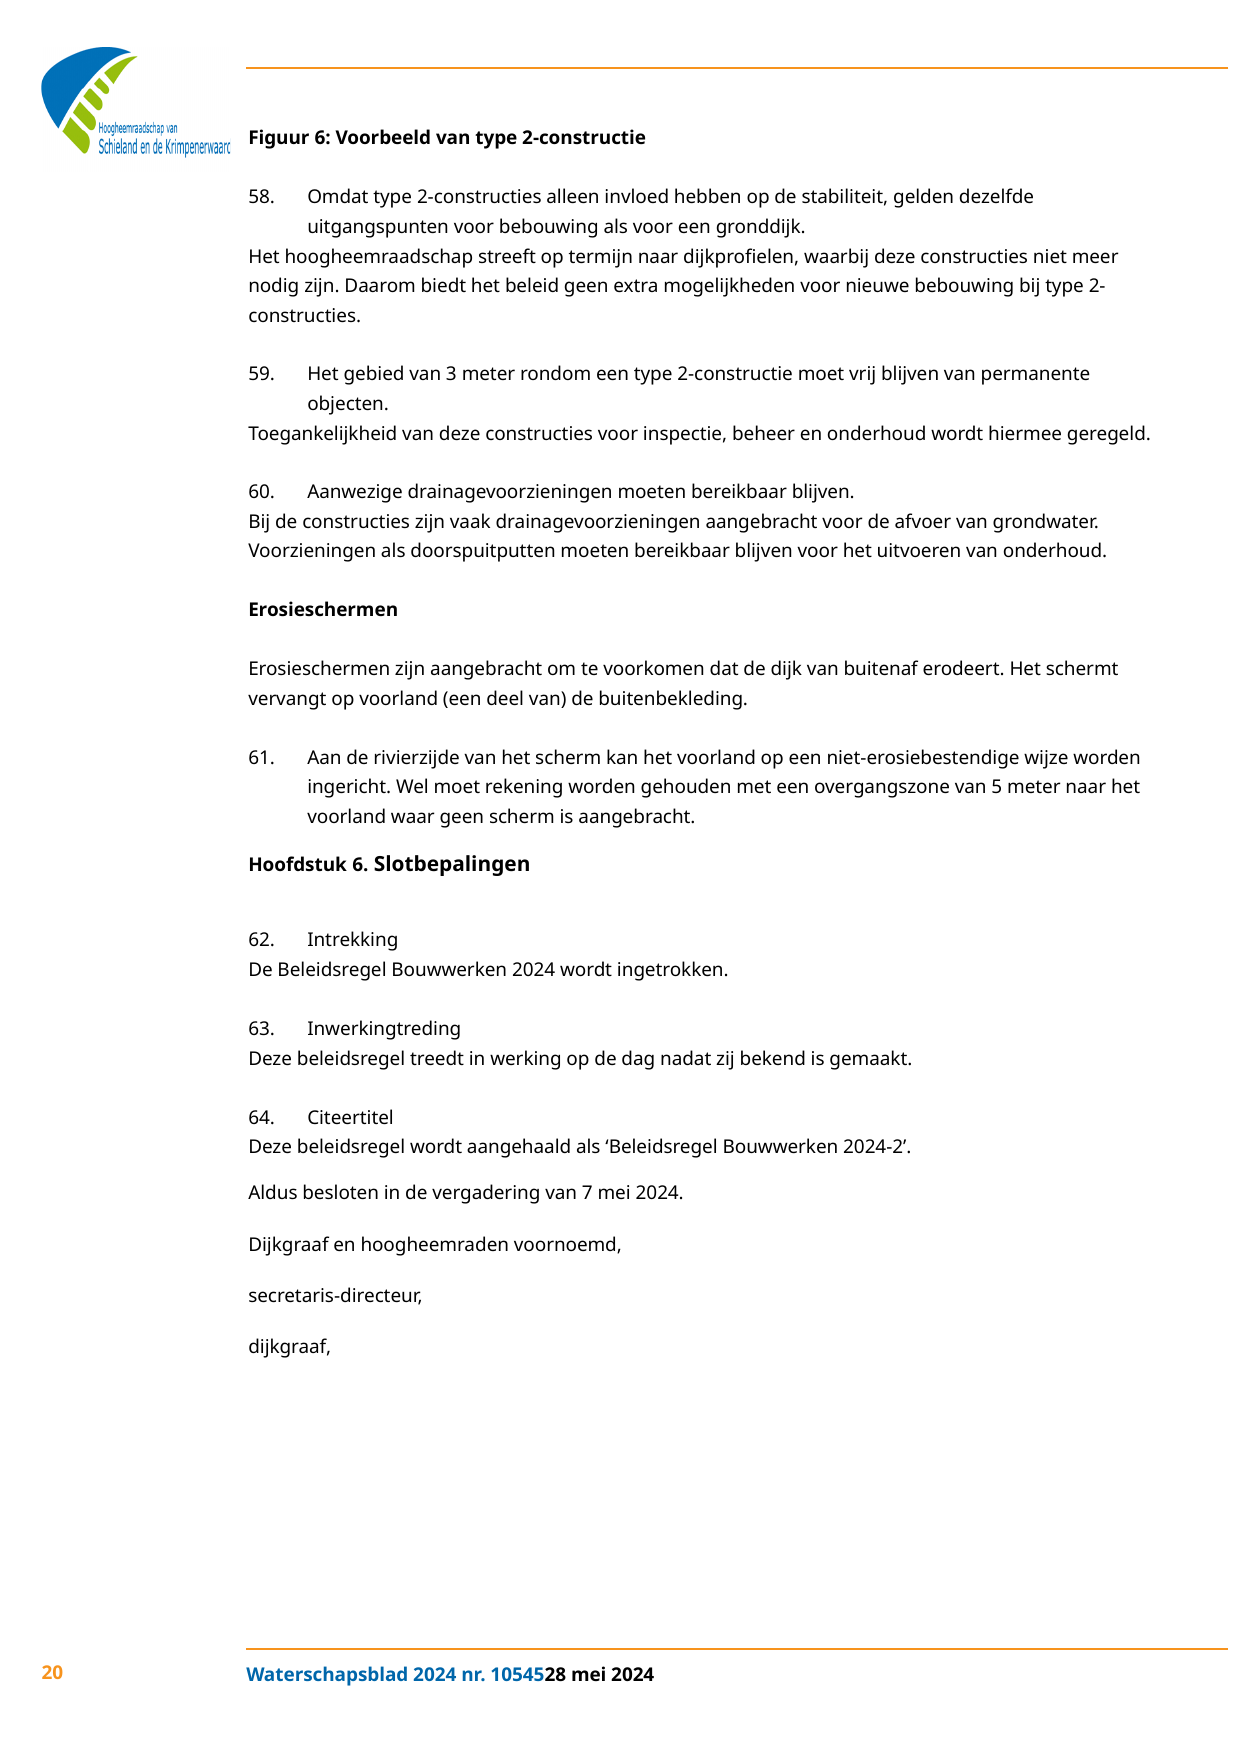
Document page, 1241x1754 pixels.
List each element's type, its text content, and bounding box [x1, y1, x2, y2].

text secretaris-directeur, [248, 1282, 1152, 1308]
table_header Bij de constructies zijn vaak drainagevoorzieningen aangebracht voor de afvoer van grondwater. Voorzieningen als doorspuitputten moeten bereikbaar blijven voor het uitvoeren van onderhoud. [248, 508, 1152, 563]
text Dijkgraaf en hoogheemraden voornoemd, [248, 1231, 1152, 1256]
text Figuur 6: Voorbeeld van type 2-constructie [248, 124, 1152, 150]
table_header Toegankelijkheid van deze constructies voor inspectie, beheer en onderhoud wordt hiermee geregeld. [248, 420, 1152, 446]
table_header Het hoogheemraadschap streeft op termijn naar dijkprofielen, waarbij deze constructies niet meer nodig zijn. Daarom biedt het beleid geen extra mogelijkheden voor nieuwe bebouwing bij type 2-constructies. [248, 243, 1152, 328]
text De Beleidsregel Bouwwerken 2024 wordt ingetrokken. [248, 956, 1152, 982]
list Inwerkingtreding [248, 1015, 1152, 1041]
text Erosieschermen [248, 596, 1152, 622]
text Erosieschermen zijn aangebracht om te voorkomen dat de dijk van buitenaf erodeert. Het schermt vervangt op voorland (een deel van) de buitenbekleding. [248, 655, 1152, 711]
text Aldus besloten in de vergadering van 7 mei 2024. [248, 1179, 1152, 1205]
text Deze beleidsregel treedt in werking op de dag nadat zij bekend is gemaakt. [248, 1045, 1152, 1071]
list Aan de rivierzijde van het scherm kan het voorland op een niet-erosiebestendige wijze worden ingericht. Wel moet rekening worden gehouden met een overgangszone van 5 meter naar het voorland waar geen scherm is aangebracht. [248, 744, 1152, 829]
text Deze beleidsregel wordt aangehaald als ‘Beleidsregel Bouwwerken 2024-2’. [248, 1134, 1152, 1159]
list Het gebied van 3 meter rondom een type 2-constructie moet vrij blijven van permanente objecten. [248, 361, 1152, 416]
list Intrekking [248, 927, 1152, 952]
picture [41, 47, 231, 172]
text dijkgraaf, [248, 1334, 1152, 1359]
list Citeertitel [248, 1104, 1152, 1130]
list Omdat type 2-constructies alleen invloed hebben op de stabiliteit, gelden dezelfde uitgangspunten voor bebouwing als voor een gronddijk. [248, 183, 1152, 239]
text Hoofdstuk 6. Slotbepalingen [248, 849, 1152, 877]
list Aanwezige drainagevoorzieningen moeten bereikbaar blijven. [248, 478, 1152, 504]
